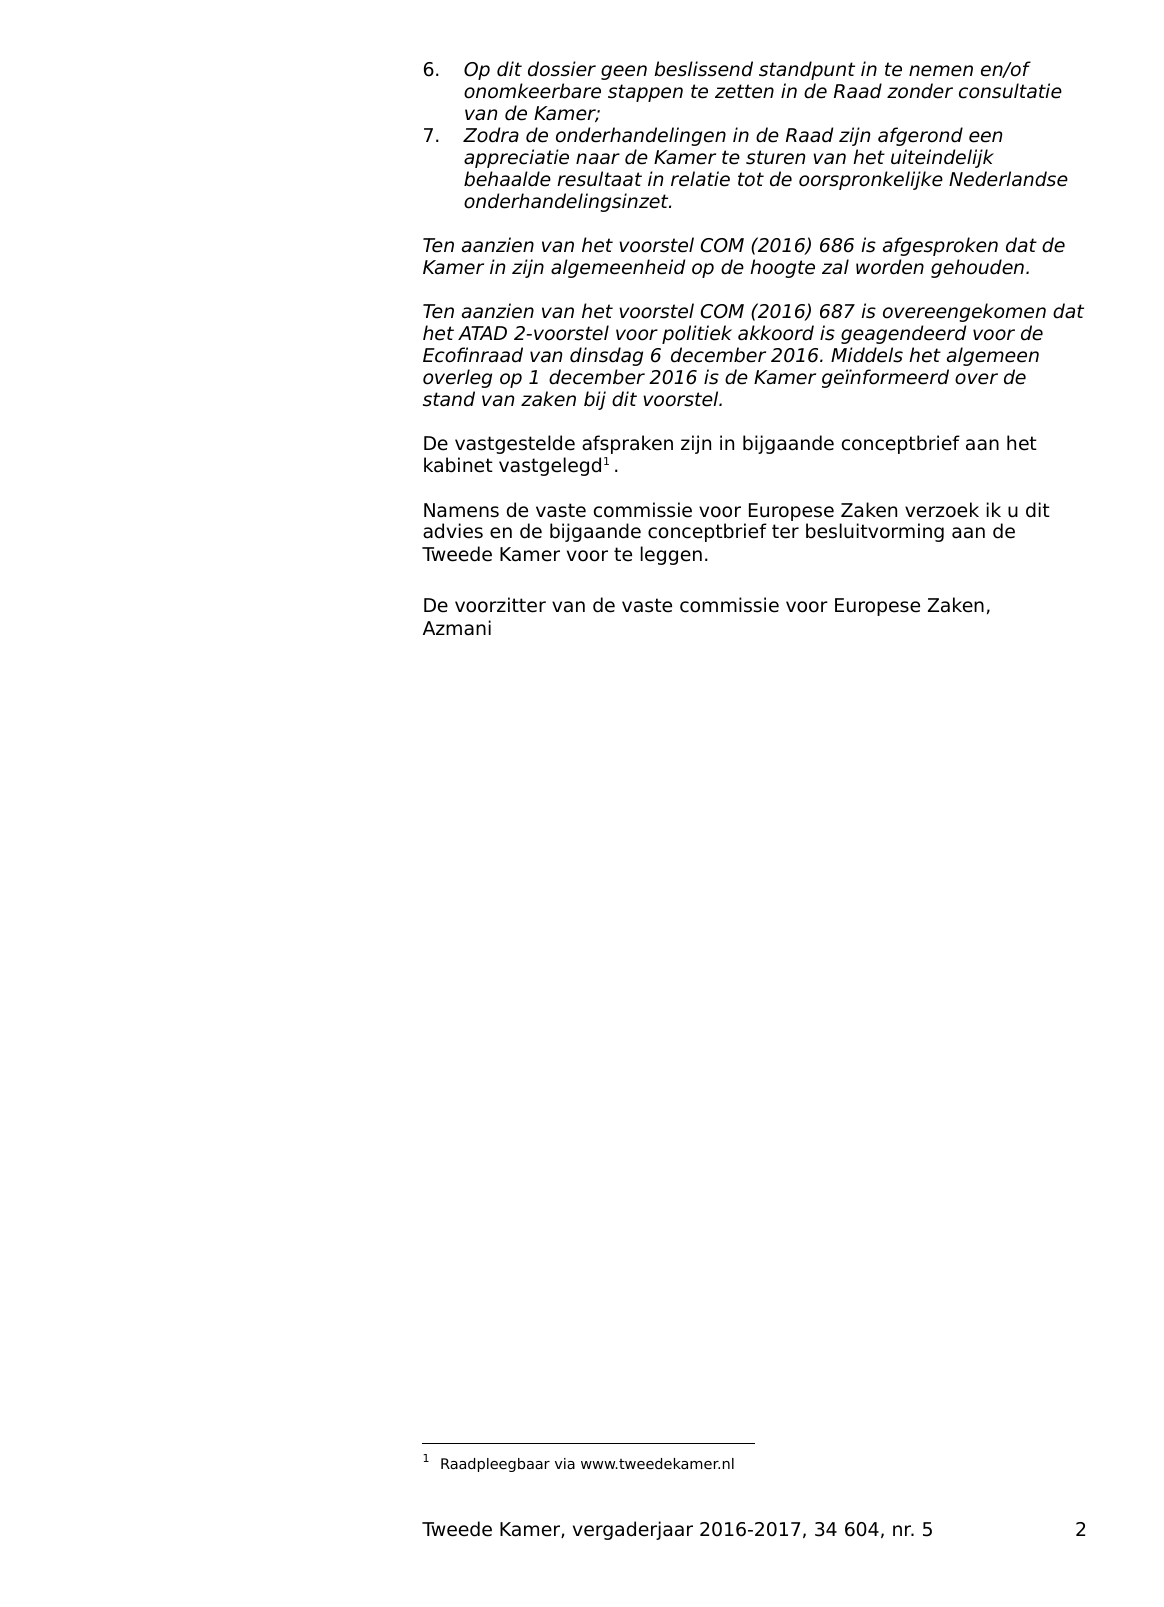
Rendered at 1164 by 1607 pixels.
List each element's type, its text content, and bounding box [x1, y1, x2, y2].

text 7. Zodra de onderhandelingen in de Raad zijn afgerond een appreciatie naar de Kamer te sturen van het uiteindelijk behaalde resultaat in relatie tot de oorspronkelijke Nederlandse onderhandelingsinzet. [422, 125, 1087, 213]
text Ten aanzien van het voorstel COM (2016) 687 is overeengekomen dat het ATAD 2-voorstel voor politiek akkoord is geagendeerd voor de Ecofinraad van dinsdag 6 december 2016. Middels het algemeen overleg op 1 december 2016 is de Kamer geïnformeerd over de stand van zaken bij dit voorstel. [422, 301, 1087, 411]
text Raadpleegbaar via www.tweedekamer.nl [422, 1452, 1087, 1474]
text De voorzitter van de vaste commissie voor Europese Zaken, Azmani [422, 595, 1087, 639]
text 6. Op dit dossier geen beslissend standpunt in te nemen en/of onomkeerbare stappen te zetten in de Raad zonder consultatie van de Kamer; [422, 59, 1087, 125]
text Ten aanzien van het voorstel COM (2016) 686 is afgesproken dat de Kamer in zijn algemeenheid op de hoogte zal worden gehouden. [422, 235, 1087, 279]
text De vastgestelde afspraken zijn in bijgaande conceptbrief aan het kabinet vastgelegd. [422, 433, 1087, 477]
text Namens de vaste commissie voor Europese Zaken verzoek ik u dit advies en de bijgaande conceptbrief ter besluitvorming aan de Tweede Kamer voor te leggen. [422, 499, 1087, 565]
